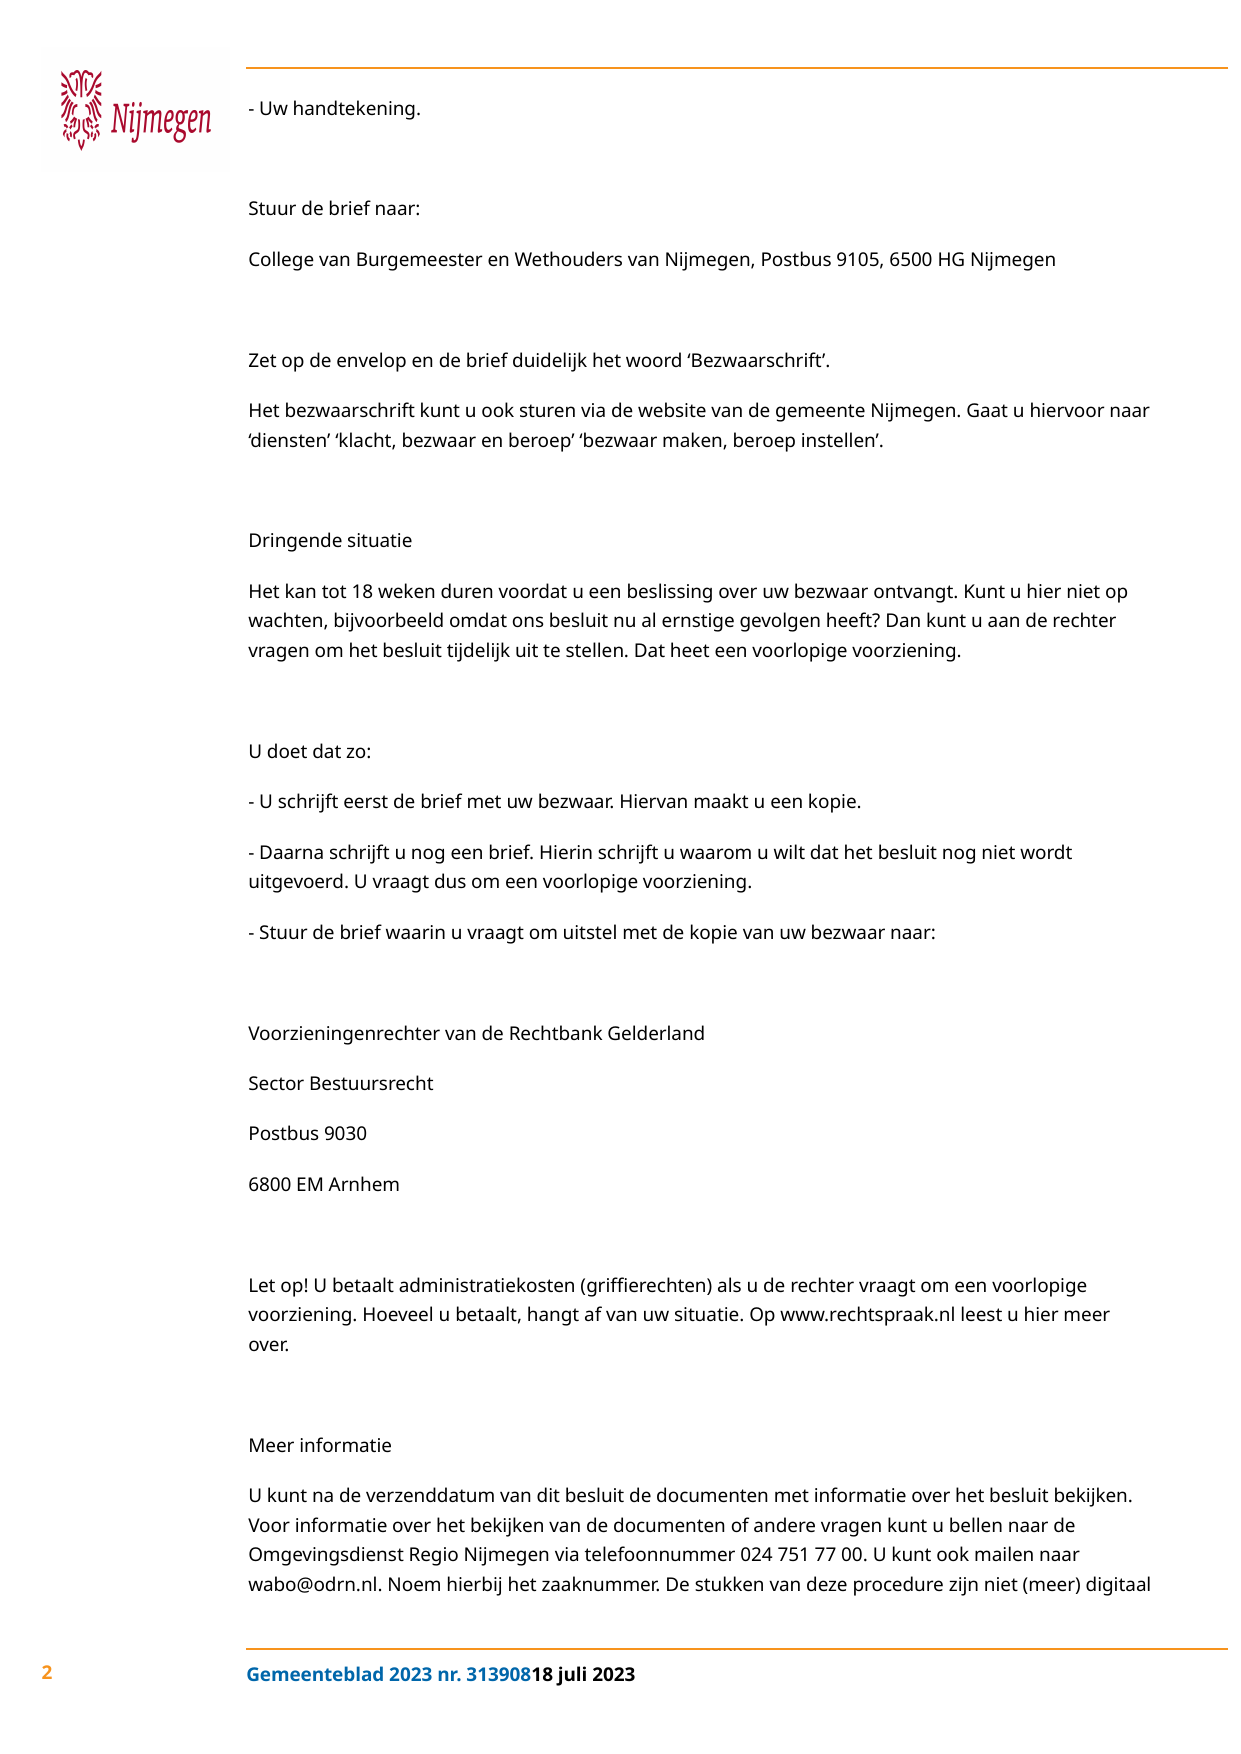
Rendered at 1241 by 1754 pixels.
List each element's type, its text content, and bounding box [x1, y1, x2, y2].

text College van Burgemeester en Wethouders van Nijmegen, Postbus 9105, 6500 HG Nijmegen [248, 246, 1152, 272]
text Zet op de envelop en de brief duidelijk het woord ‘Bezwaarschrift’. [248, 347, 1152, 373]
text Voorzieningenrechter van de Rechtbank Gelderland [248, 1020, 1152, 1046]
text U doet dat zo: [248, 738, 1152, 764]
text Postbus 9030 [248, 1121, 1152, 1146]
text Let op! U betaalt administratiekosten (griffierechten) als u de rechter vraagt om een voorlopige voorziening. Hoeveel u betaalt, hangt af van uw situatie. Op www.rechtspraak.nl leest u hier meer over. [248, 1272, 1152, 1357]
text Stuur de brief naar: [248, 196, 1152, 221]
text Sector Bestuursrecht [248, 1070, 1152, 1096]
text Het kan tot 18 weken duren voordat u een beslissing over uw bezwaar ontvangt. Kunt u hier niet op wachten, bijvoorbeeld omdat ons besluit nu al ernstige gevolgen heeft? Dan kunt u aan de rechter vragen om het besluit tijdelijk uit te stellen. Dat heet een voorlopige voorziening. [248, 578, 1152, 663]
text Dringende situatie [248, 528, 1152, 553]
text U kunt na de verzenddatum van dit besluit de documenten met informatie over het besluit bekijken. Voor informatie over het bekijken van de documenten of andere vragen kunt u bellen naar de Omgevingsdienst Regio Nijmegen via telefoonnummer 024 751 77 00. U kunt ook mailen naar wabo@odrn.nl. Noem hierbij het zaaknummer. De stukken van deze procedure zijn niet (meer) digitaal [248, 1482, 1152, 1597]
text - U schrijft eerst de brief met uw bezwaar. Hiervan maakt u een kopie. [248, 788, 1152, 814]
text Meer informatie [248, 1432, 1152, 1458]
text 6800 EM Arnhem [248, 1171, 1152, 1197]
text - Stuur de brief waarin u vraagt om uitstel met de kopie van uw bezwaar naar: [248, 919, 1152, 945]
text Het bezwaarschrift kunt u ook sturen via de website van de gemeente Nijmegen. Gaat u hiervoor naar ‘diensten’ ‘klacht, bezwaar en beroep’ ‘bezwaar maken, beroep instellen’. [248, 397, 1152, 453]
text - Uw handtekening. [248, 95, 1152, 121]
picture [41, 47, 231, 172]
text - Daarna schrijft u nog een brief. Hierin schrijft u waarom u wilt dat het besluit nog niet wordt uitgevoerd. U vraagt dus om een voorlopige voorziening. [248, 839, 1152, 894]
